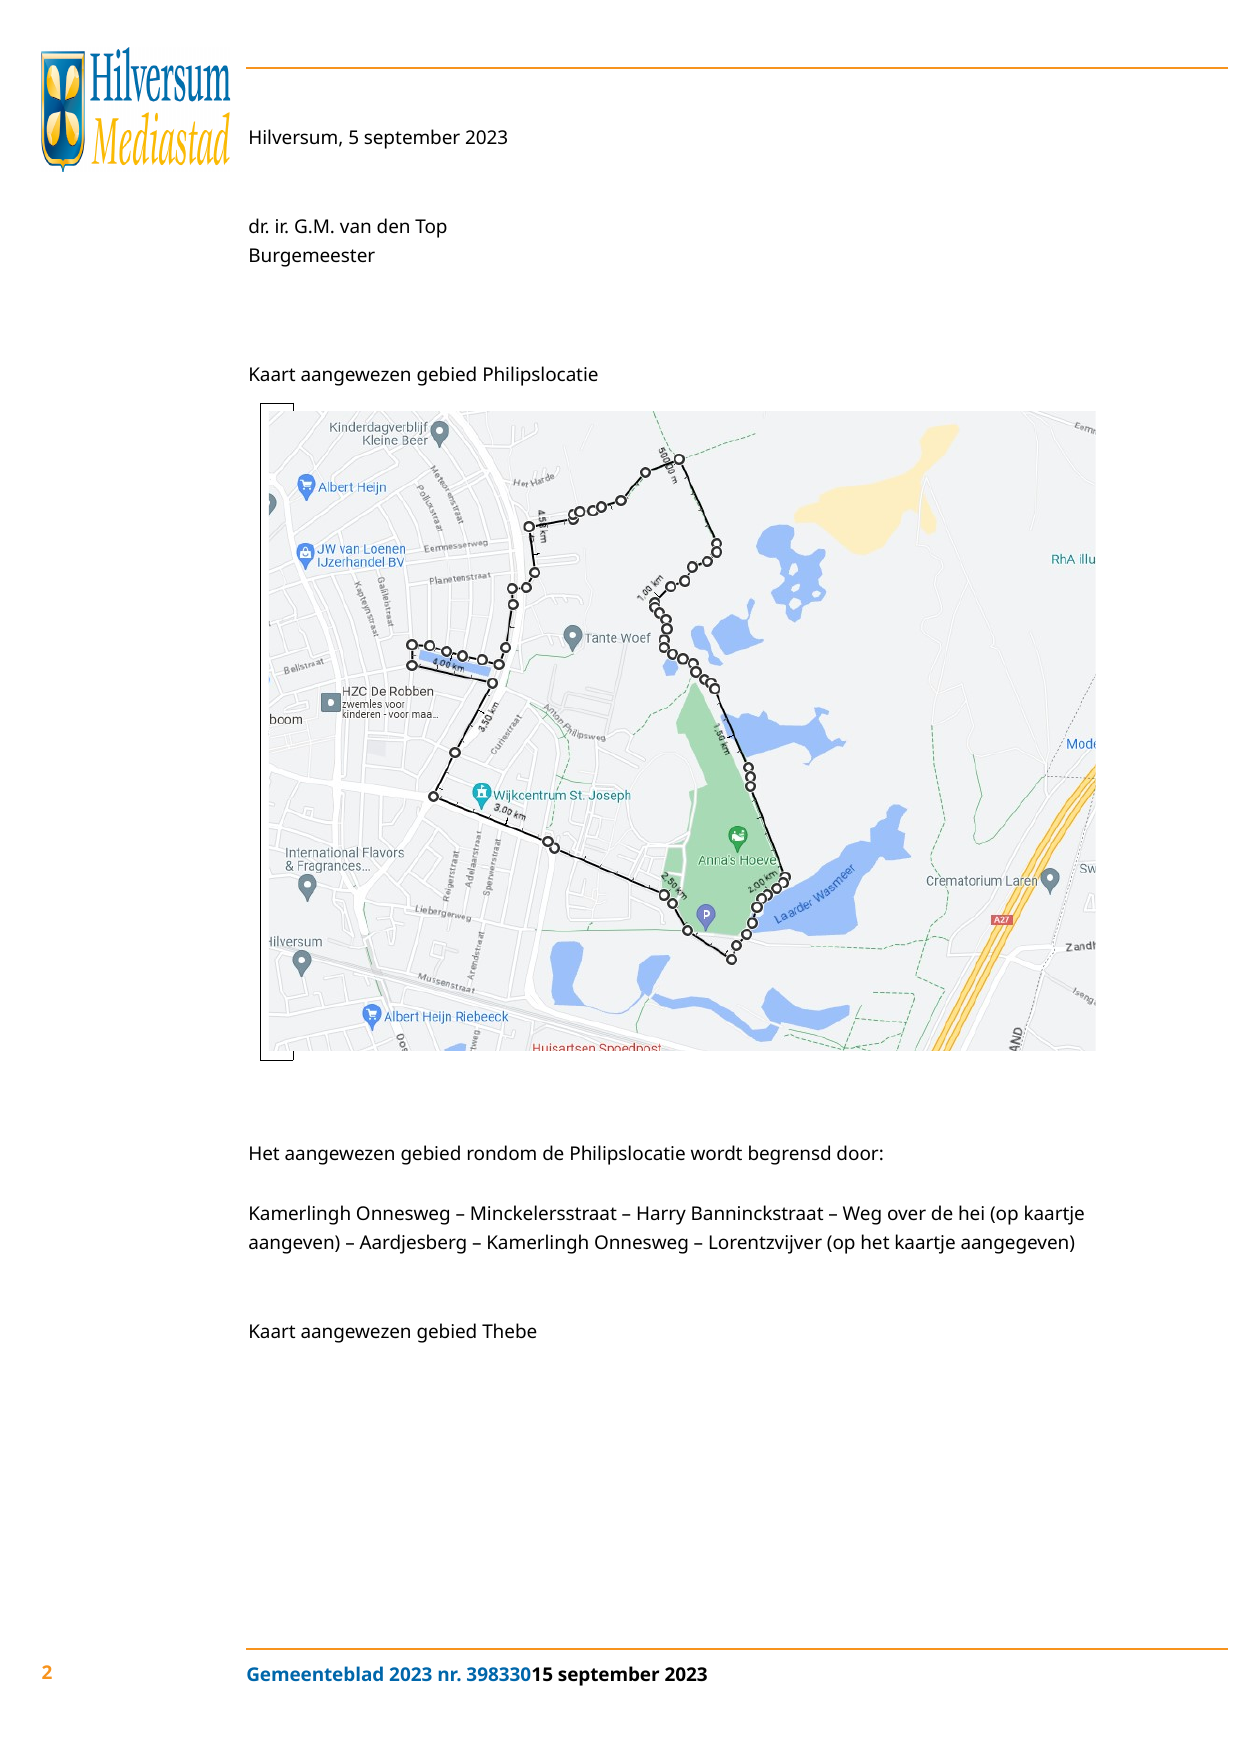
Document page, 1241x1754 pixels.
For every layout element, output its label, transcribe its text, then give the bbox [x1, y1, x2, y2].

text dr. ir. G.M. van den Top [248, 213, 1152, 239]
picture [41, 47, 231, 172]
text Kaart aangewezen gebied Thebe [248, 1318, 1152, 1344]
text Kaart aangewezen gebied Philipslocatie [248, 361, 1152, 387]
text Het aangewezen gebied rondom de Philipslocatie wordt begrensd door: [248, 1141, 1152, 1166]
text Kamerlingh Onnesweg – Minckelersstraat – Harry Banninckstraat – Weg over de hei (op kaartje aangeven) – Aardjesberg – Kamerlingh Onnesweg – Lorentzvijver (op het kaartje aangegeven) [248, 1200, 1152, 1255]
text Burgemeester [248, 243, 1152, 268]
picture [268, 411, 1096, 1051]
text Hilversum, 5 september 2023 [248, 124, 1152, 150]
